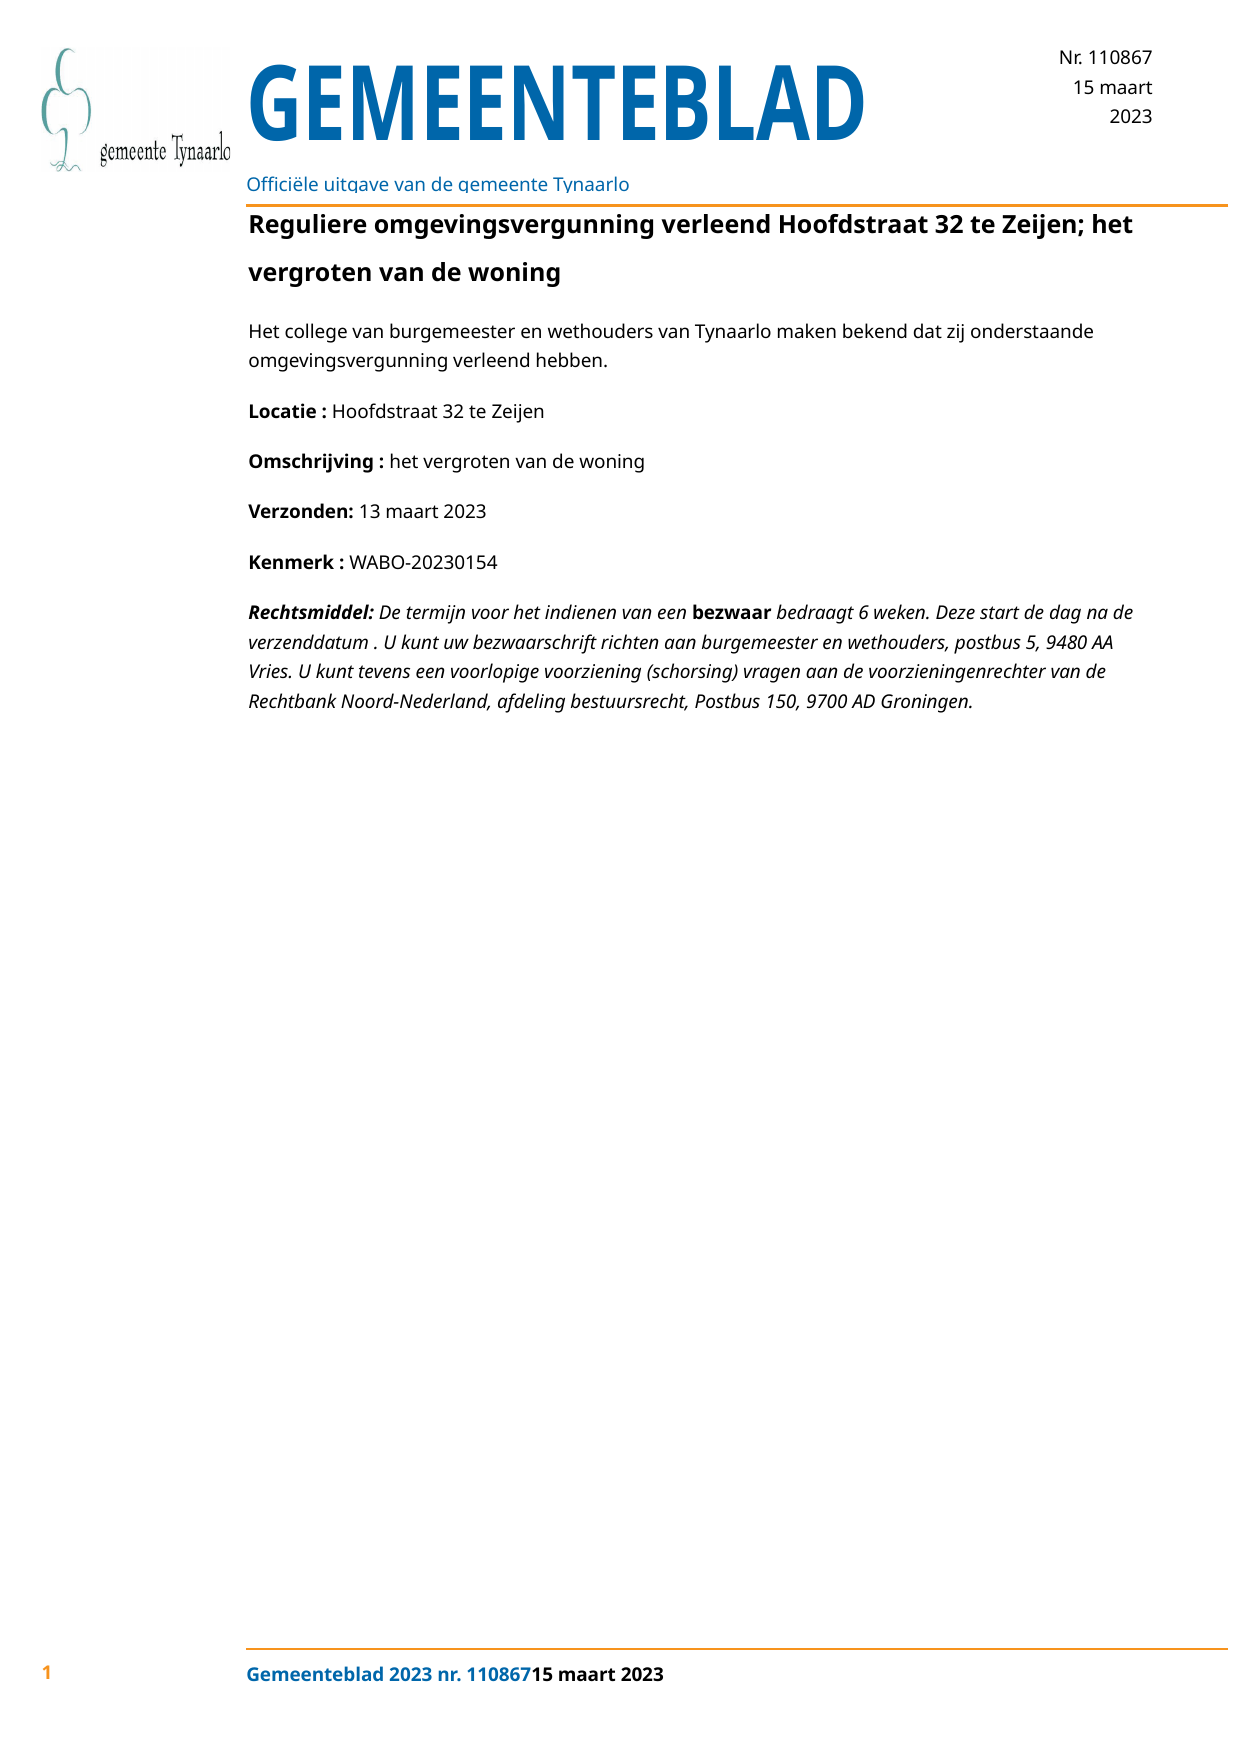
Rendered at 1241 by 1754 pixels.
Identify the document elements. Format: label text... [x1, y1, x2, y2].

picture [41, 47, 231, 172]
text Verzonden: 13 maart 2023 [248, 499, 1152, 524]
text Reguliere omgevingsvergunning verleend Hoofdstraat 32 te Zeijen; het vergroten van de woning [248, 207, 1152, 288]
text Locatie : Hoofdstraat 32 te Zeijen [248, 398, 1152, 424]
text Het college van burgemeester en wethouders van Tynaarlo maken bekend dat zij onderstaande omgevingsvergunning verleend hebben. [248, 318, 1152, 373]
text Rechtsmiddel: De termijn voor het indienen van een bezwaar bedraagt 6 weken. Deze start de dag na de verzenddatum . U kunt uw bezwaarschrift richten aan burgemeester en wethouders, postbus 5, 9480 AA Vries. U kunt tevens een voorlopige voorziening (schorsing) vragen aan de voorzieningenrechter van de Rechtbank Noord-Nederland, afdeling bestuursrecht, Postbus 150, 9700 AD Groningen. [248, 599, 1152, 714]
text Kenmerk : WABO-20230154 [248, 549, 1152, 575]
text Omschrijving : het vergroten van de woning [248, 448, 1152, 474]
